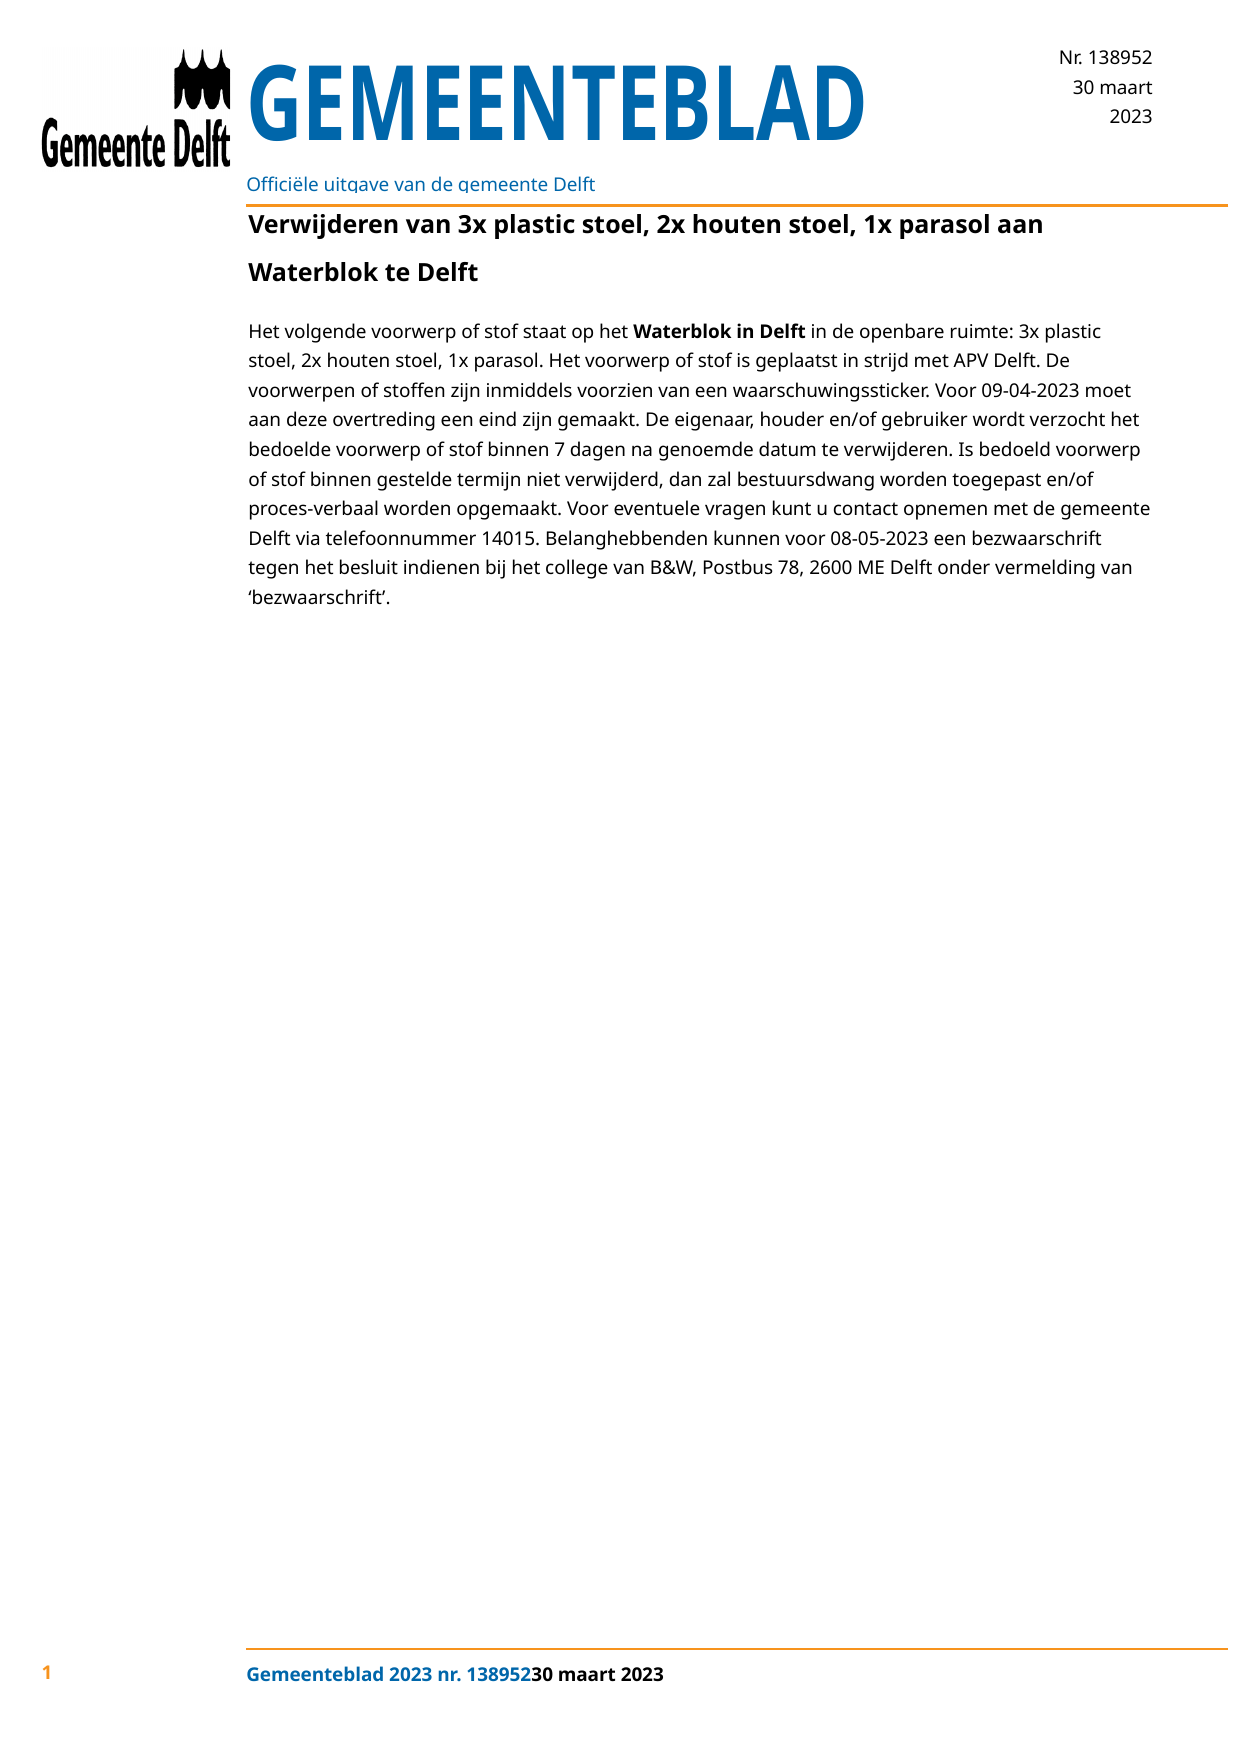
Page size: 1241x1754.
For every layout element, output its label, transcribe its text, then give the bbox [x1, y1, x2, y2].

picture [41, 47, 231, 172]
text Het volgende voorwerp of stof staat op het Waterblok in Delft in de openbare ruimte: 3x plastic stoel, 2x houten stoel, 1x parasol. Het voorwerp of stof is geplaatst in strijd met APV Delft. De voorwerpen of stoffen zijn inmiddels voorzien van een waarschuwingssticker. Voor 09-04-2023 moet aan deze overtreding een eind zijn gemaakt. De eigenaar, houder en/of gebruiker wordt verzocht het bedoelde voorwerp of stof binnen 7 dagen na genoemde datum te verwijderen. Is bedoeld voorwerp of stof binnen gestelde termijn niet verwijderd, dan zal bestuursdwang worden toegepast en/of proces-verbaal worden opgemaakt. Voor eventuele vragen kunt u contact opnemen met de gemeente Delft via telefoonnummer 14015. Belanghebbenden kunnen voor 08-05-2023 een bezwaarschrift tegen het besluit indienen bij het college van B&W, Postbus 78, 2600 ME Delft onder vermelding van ‘bezwaarschrift’. [248, 318, 1152, 610]
text Verwijderen van 3x plastic stoel, 2x houten stoel, 1x parasol aan Waterblok te Delft [248, 207, 1152, 288]
